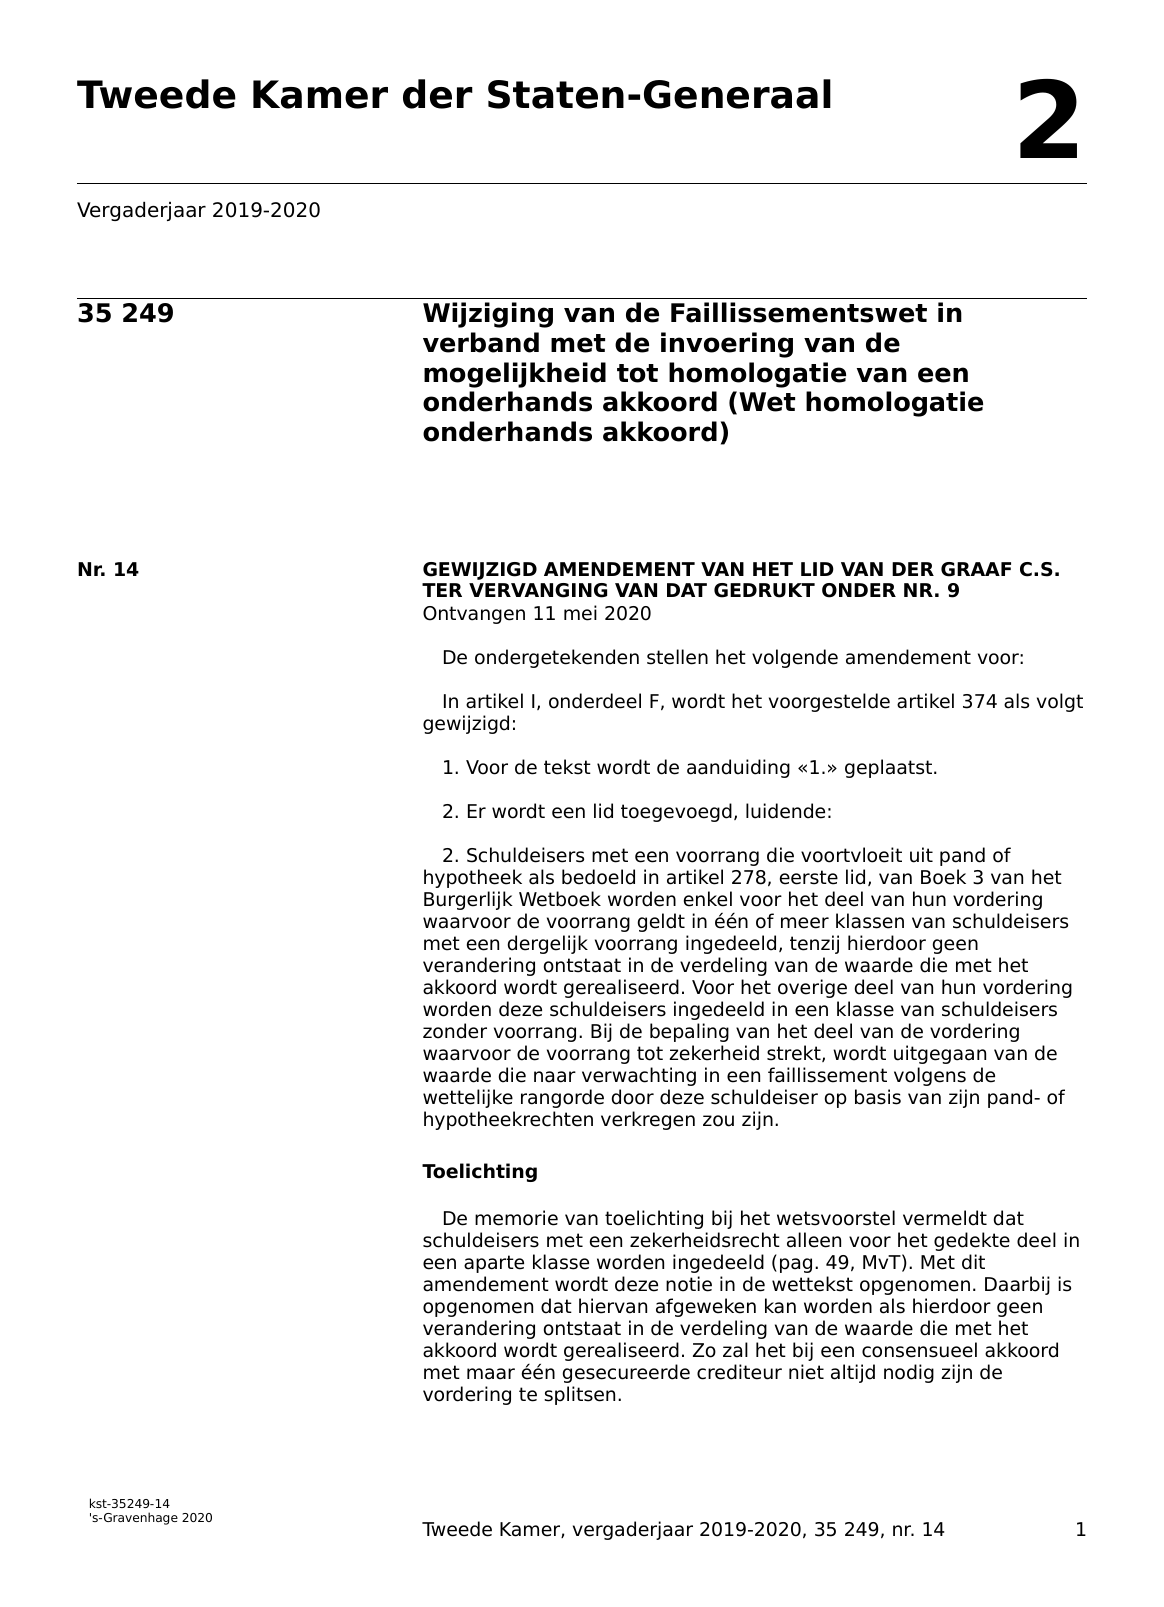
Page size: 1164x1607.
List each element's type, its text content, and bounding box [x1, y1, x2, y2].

text 's-Gravenhage 2020 [88, 1511, 323, 1525]
text kst-35249-14 [88, 1497, 323, 1511]
text 2. Er wordt een lid toegevoegd, luidende: [422, 801, 1087, 823]
text 1. Voor de tekst wordt de aanduiding «1.» geplaatst. [422, 757, 1087, 779]
subtitle Nr. 14 GEWIJZIGD AMENDEMENT VAN HET LID VAN DER GRAAF C.S. TER VERVANGING VAN DAT GEDRUKT ONDER NR. 9 [77, 558, 1087, 602]
table_header Tweede Kamer der Staten-Generaal [77, 59, 886, 183]
text 2. Schuldeisers met een voorrang die voortvloeit uit pand of hypotheek als bedoeld in artikel 278, eerste lid, van Boek 3 van het Burgerlijk Wetboek worden enkel voor het deel van hun vordering waarvoor de voorrang geldt in één of meer klassen van schuldeisers met een dergelijk voorrang ingedeeld, tenzij hierdoor geen verandering ontstaat in de verdeling van de waarde die met het akkoord wordt gerealiseerd. Voor het overige deel van hun vordering worden deze schuldeisers ingedeeld in een klasse van schuldeisers zonder voorrang. Bij de bepaling van het deel van de vordering waarvoor de voorrang tot zekerheid strekt, wordt uitgegaan van de waarde die naar verwachting in een faillissement volgens de wettelijke rangorde door deze schuldeiser op basis van zijn pand- of hypotheekrechten verkregen zou zijn. [422, 845, 1087, 1131]
table_header 2 [886, 59, 1087, 183]
text In artikel I, onderdeel F, wordt het voorgestelde artikel 374 als volgt gewijzigd: [422, 691, 1087, 735]
text De memorie van toelichting bij het wetsvoorstel vermeldt dat schuldeisers met een zekerheidsrecht alleen voor het gedekte deel in een aparte klasse worden ingedeeld (pag. 49, MvT). Met dit amendement wordt deze notie in de wettekst opgenomen. Daarbij is opgenomen dat hiervan afgeweken kan worden als hierdoor geen verandering ontstaat in de verdeling van de waarde die met het akkoord wordt gerealiseerd. Zo zal het bij een consensueel akkoord met maar één gesecureerde crediteur niet altijd nodig zijn de vordering te splitsen. [422, 1208, 1087, 1406]
text Ontvangen 11 mei 2020 [422, 602, 1087, 624]
table_cell Vergaderjaar 2019-2020 [77, 184, 1087, 298]
text De ondergetekenden stellen het volgende amendement voor: [422, 647, 1087, 668]
subtitle 35 249 Wijziging van de Faillissementswet in verband met de invoering van de mogelijkheid tot homologatie van een onderhands akkoord (Wet homologatie onderhands akkoord) [77, 299, 1087, 447]
subtitle Toelichting [422, 1161, 1087, 1183]
